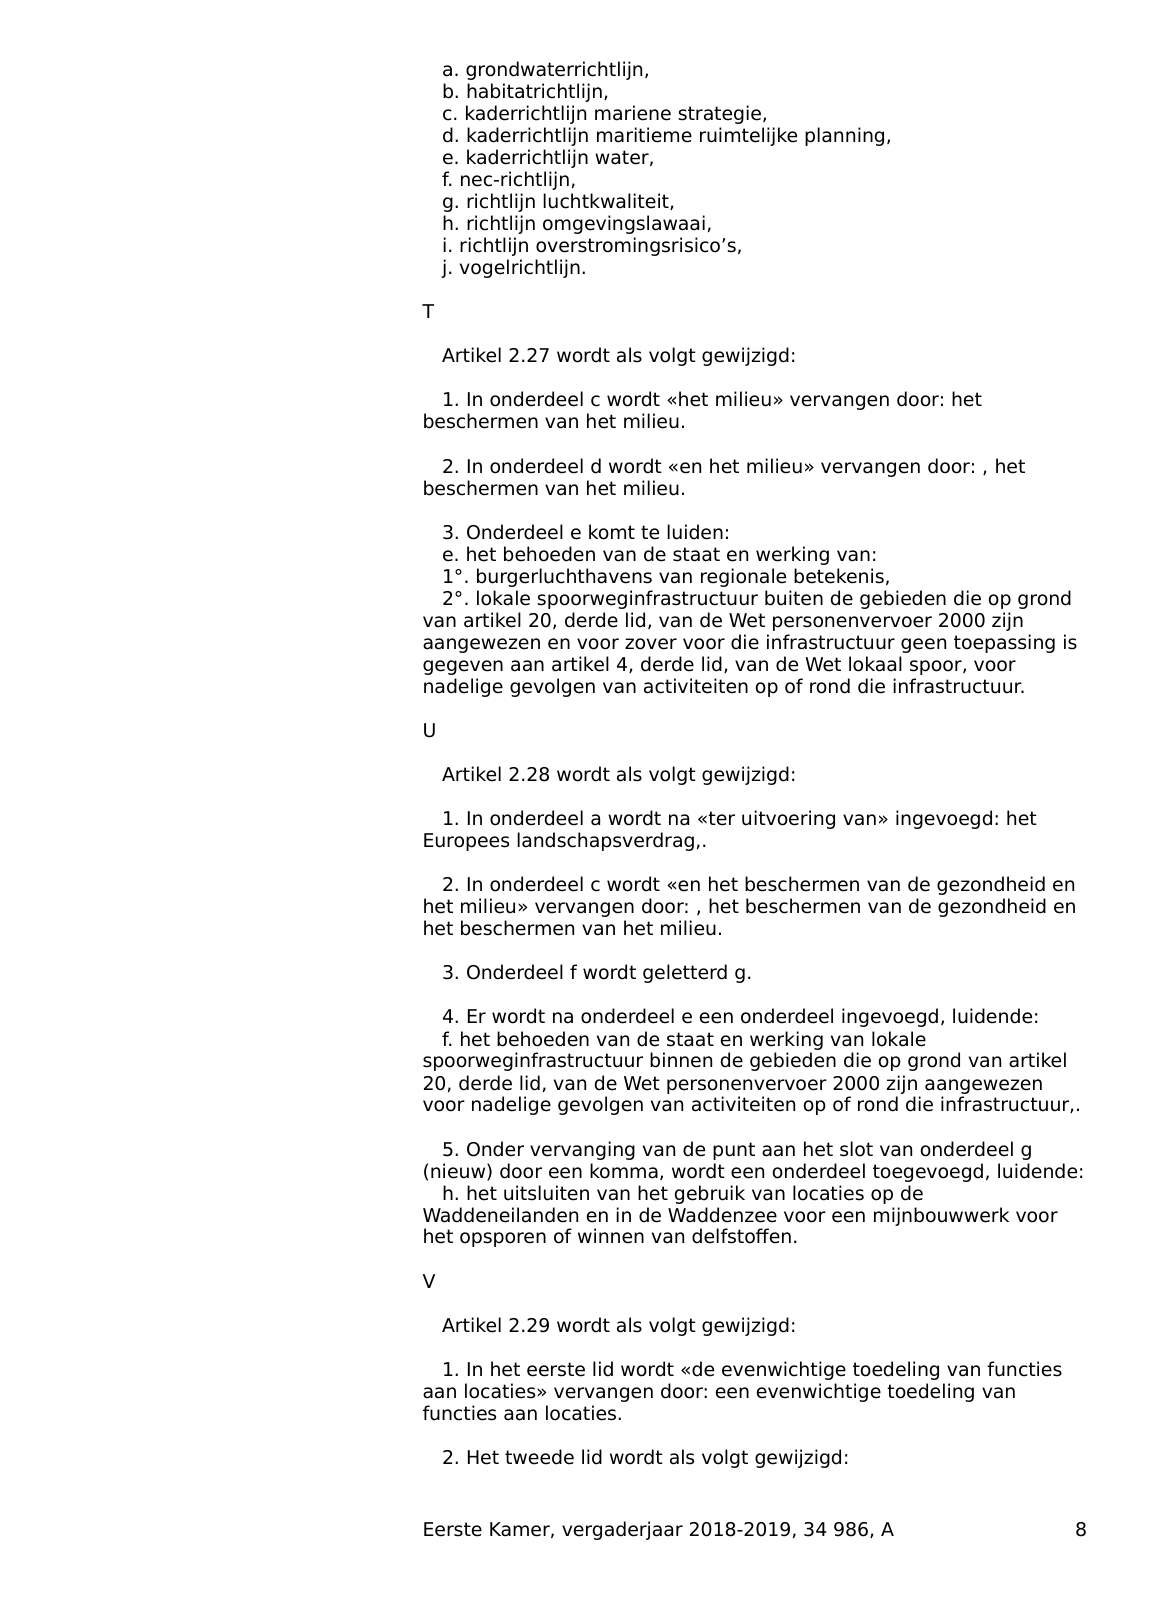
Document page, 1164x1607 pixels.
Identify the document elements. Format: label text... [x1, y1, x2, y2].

text h. richtlijn omgevingslawaai, [422, 213, 1087, 235]
text d. kaderrichtlijn maritieme ruimtelijke planning, [422, 125, 1087, 147]
text 5. Onder vervanging van de punt aan het slot van onderdeel g (nieuw) door een komma, wordt een onderdeel toegevoegd, luidende: [422, 1138, 1087, 1182]
text V [422, 1271, 1087, 1293]
text 1°. burgerluchthavens van regionale betekenis, [422, 566, 1087, 588]
text 2. In onderdeel c wordt «en het beschermen van de gezondheid en het milieu» vervangen door: , het beschermen van de gezondheid en het beschermen van het milieu. [422, 874, 1087, 940]
text U [422, 720, 1087, 742]
text e. kaderrichtlijn water, [422, 147, 1087, 169]
text f. nec-richtlijn, [422, 169, 1087, 191]
text 1. In het eerste lid wordt «de evenwichtige toedeling van functies aan locaties» vervangen door: een evenwichtige toedeling van functies aan locaties. [422, 1359, 1087, 1425]
text T [422, 301, 1087, 323]
text 3. Onderdeel e komt te luiden: [422, 522, 1087, 544]
text c. kaderrichtlijn mariene strategie, [422, 103, 1087, 125]
text i. richtlijn overstromingsrisico’s, [422, 235, 1087, 257]
text a. grondwaterrichtlijn, [422, 59, 1087, 81]
text h. het uitsluiten van het gebruik van locaties op de Waddeneilanden en in de Waddenzee voor een mijnbouwwerk voor het opsporen of winnen van delfstoffen. [422, 1182, 1087, 1248]
text 4. Er wordt na onderdeel e een onderdeel ingevoegd, luidende: [422, 1006, 1087, 1028]
text 2. In onderdeel d wordt «en het milieu» vervangen door: , het beschermen van het milieu. [422, 456, 1087, 499]
text 2°. lokale spoorweginfrastructuur buiten de gebieden die op grond van artikel 20, derde lid, van de Wet personenvervoer 2000 zijn aangewezen en voor zover voor die infrastructuur geen toepassing is gegeven aan artikel 4, derde lid, van de Wet lokaal spoor, voor nadelige gevolgen van activiteiten op of rond die infrastructuur. [422, 588, 1087, 697]
text f. het behoeden van de staat en werking van lokale spoorweginfrastructuur binnen de gebieden die op grond van artikel 20, derde lid, van de Wet personenvervoer 2000 zijn aangewezen voor nadelige gevolgen van activiteiten op of rond die infrastructuur,. [422, 1028, 1087, 1116]
text Artikel 2.28 wordt als volgt gewijzigd: [422, 764, 1087, 786]
text Artikel 2.29 wordt als volgt gewijzigd: [422, 1315, 1087, 1337]
text 1. In onderdeel c wordt «het milieu» vervangen door: het beschermen van het milieu. [422, 389, 1087, 433]
text g. richtlijn luchtkwaliteit, [422, 191, 1087, 213]
text Artikel 2.27 wordt als volgt gewijzigd: [422, 345, 1087, 367]
text j. vogelrichtlijn. [422, 257, 1087, 279]
text 3. Onderdeel f wordt geletterd g. [422, 962, 1087, 984]
text b. habitatrichtlijn, [422, 81, 1087, 103]
text 2. Het tweede lid wordt als volgt gewijzigd: [422, 1447, 1087, 1469]
text e. het behoeden van de staat en werking van: [422, 544, 1087, 566]
text 1. In onderdeel a wordt na «ter uitvoering van» ingevoegd: het Europees landschapsverdrag,. [422, 808, 1087, 852]
